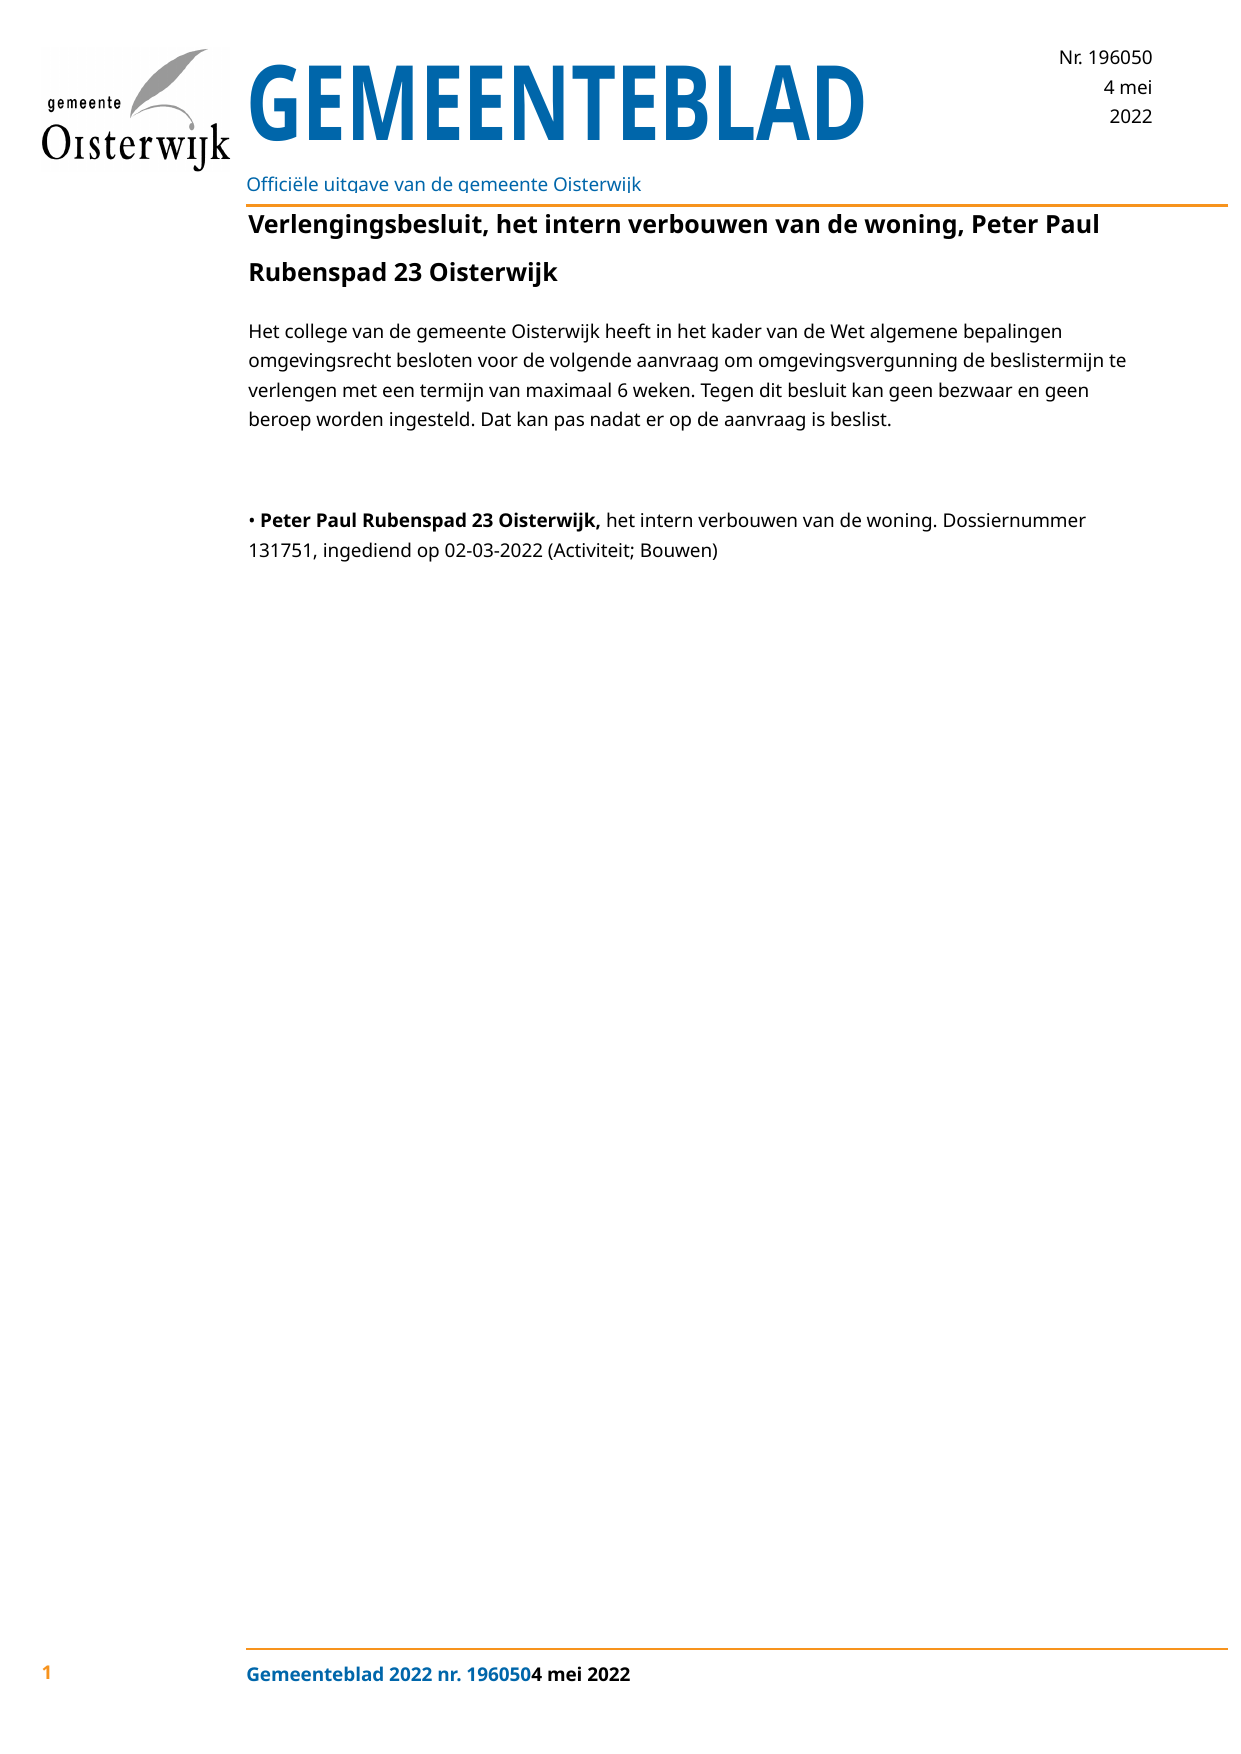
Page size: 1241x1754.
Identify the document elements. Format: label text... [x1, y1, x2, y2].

text Verlengingsbesluit, het intern verbouwen van de woning, Peter Paul Rubenspad 23 Oisterwijk [248, 207, 1152, 288]
picture [41, 47, 231, 172]
text • Peter Paul Rubenspad 23 Oisterwijk, het intern verbouwen van de woning. Dossiernummer 131751, ingediend op 02-03-2022 (Activiteit; Bouwen) [248, 507, 1152, 563]
text Het college van de gemeente Oisterwijk heeft in het kader van de Wet algemene bepalingen omgevingsrecht besloten voor de volgende aanvraag om omgevingsvergunning de beslistermijn te verlengen met een termijn van maximaal 6 weken. Tegen dit besluit kan geen bezwaar en geen beroep worden ingesteld. Dat kan pas nadat er op de aanvraag is beslist. [248, 318, 1152, 432]
